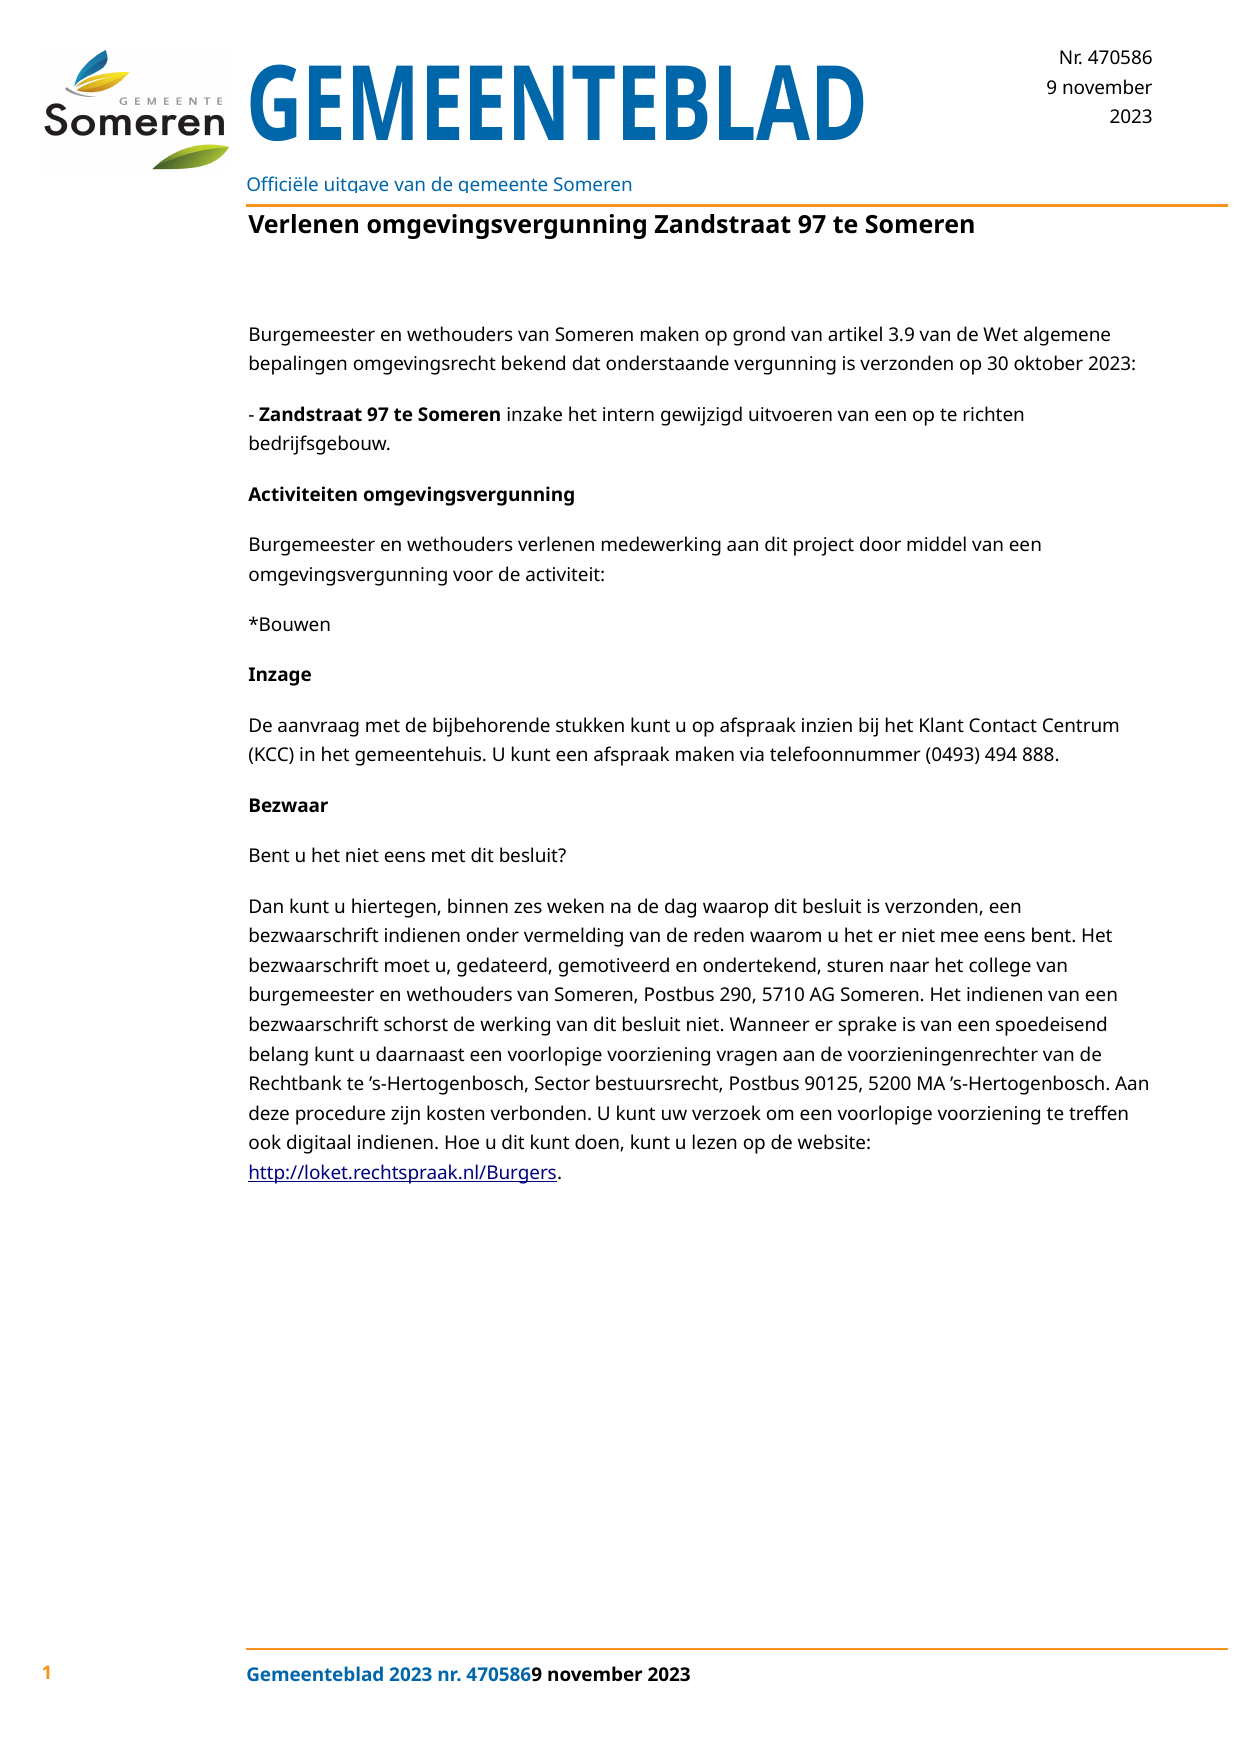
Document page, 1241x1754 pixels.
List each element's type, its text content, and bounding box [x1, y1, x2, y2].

text Inzage [248, 662, 1152, 687]
text Burgemeester en wethouders van Someren maken op grond van artikel 3.9 van de Wet algemene bepalingen omgevingsrecht bekend dat onderstaande vergunning is verzonden op 30 oktober 2023: [248, 321, 1152, 376]
text Dan kunt u hiertegen, binnen zes weken na de dag waarop dit besluit is verzonden, een bezwaarschrift indienen onder vermelding van de reden waarom u het er niet mee eens bent. Het bezwaarschrift moet u, gedateerd, gemotiveerd en ondertekend, sturen naar het college van burgemeester en wethouders van Someren, Postbus 290, 5710 AG Someren. Het indienen van een bezwaarschrift schorst de werking van dit besluit niet. Wanneer er sprake is van een spoedeisend belang kunt u daarnaast een voorlopige voorziening vragen aan de voorzieningenrechter van de Rechtbank te ’s-Hertogenbosch, Sector bestuursrecht, Postbus 90125, 5200 MA ’s-Hertogenbosch. Aan deze procedure zijn kosten verbonden. U kunt uw verzoek om een voorlopige voorziening te treffen ook digitaal indienen. Hoe u dit kunt doen, kunt u lezen op de website: http://loket.rechtspraak.nl/Burgers. [248, 893, 1152, 1185]
text Burgemeester en wethouders verlenen medewerking aan dit project door middel van een omgevingsvergunning voor de activiteit: [248, 531, 1152, 586]
picture [41, 47, 231, 172]
text Verlenen omgevingsvergunning Zandstraat 97 te Someren [248, 207, 1152, 241]
text - Zandstraat 97 te Someren inzake het intern gewijzigd uitvoeren van een op te richten bedrijfsgebouw. [248, 401, 1152, 456]
text Bent u het niet eens met dit besluit? [248, 842, 1152, 868]
text Bezwaar [248, 792, 1152, 818]
text Activiteiten omgevingsvergunning [248, 481, 1152, 506]
text *Bouwen [248, 611, 1152, 637]
text De aanvraag met de bijbehorende stukken kunt u op afspraak inzien bij het Klant Contact Centrum (KCC) in het gemeentehuis. U kunt een afspraak maken via telefoonnummer (0493) 494 888. [248, 712, 1152, 767]
